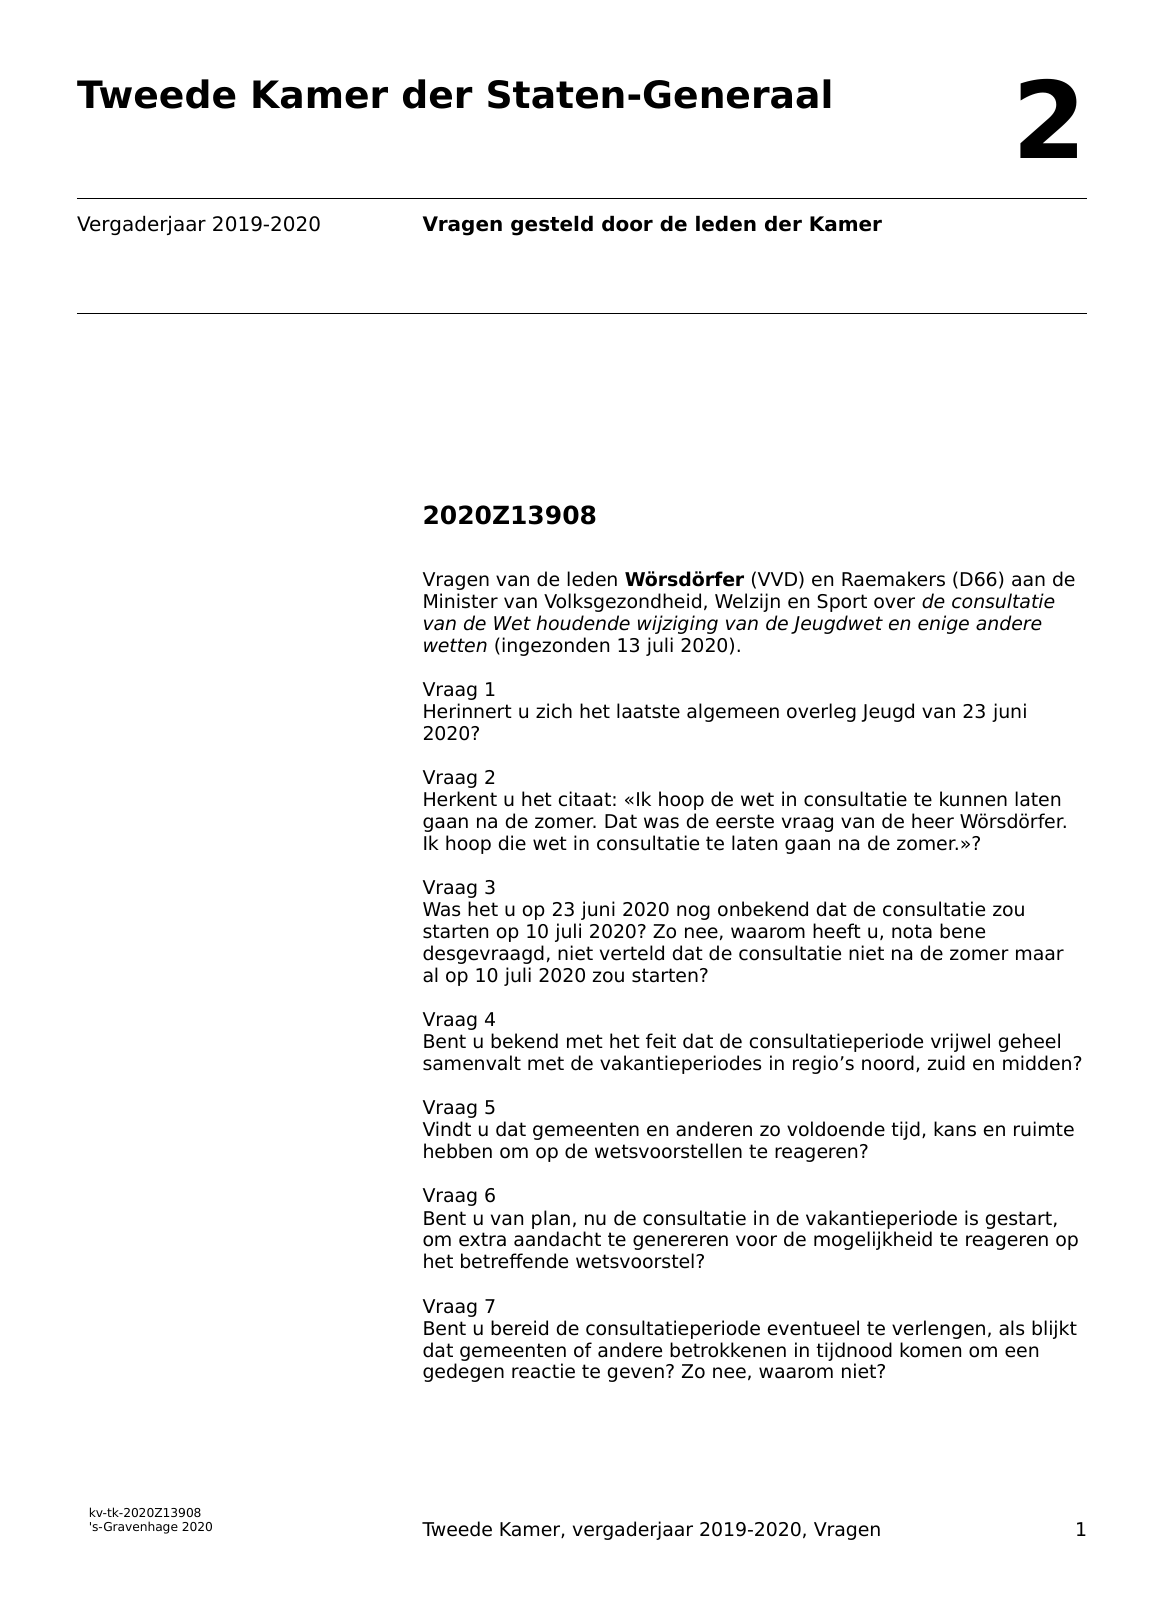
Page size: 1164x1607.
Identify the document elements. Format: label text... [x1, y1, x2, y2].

text Vraag 5 [422, 1097, 1087, 1119]
text Vraag 6 [422, 1185, 1087, 1207]
text Vragen van de leden Wörsdörfer (VVD) en Raemakers (D66) aan de Minister van Volksgezondheid, Welzijn en Sport over de consultatie van de Wet houdende wijziging van de Jeugdwet en enige andere wetten (ingezonden 13 juli 2020). [422, 569, 1087, 657]
table_header Tweede Kamer der Staten-Generaal [77, 59, 886, 198]
text Bent u van plan, nu de consultatie in de vakantieperiode is gestart, om extra aandacht te genereren voor de mogelijkheid te reageren op het betreffende wetsvoorstel? [422, 1207, 1087, 1273]
text kv-tk-2020Z13908 [88, 1506, 323, 1520]
text Bent u bekend met het feit dat de consultatieperiode vrijwel geheel samenvalt met de vakantieperiodes in regio’s noord, zuid en midden? [422, 1031, 1087, 1075]
table_cell Vergaderjaar 2019-2020 [77, 199, 422, 313]
text Bent u bereid de consultatieperiode eventueel te verlengen, als blijkt dat gemeenten of andere betrokkenen in tijdnood komen om een gedegen reactie te geven? Zo nee, waarom niet? [422, 1317, 1087, 1383]
text Vraag 1 [422, 679, 1087, 701]
text Vraag 4 [422, 1009, 1087, 1031]
text Vraag 2 [422, 767, 1087, 789]
text Herinnert u zich het laatste algemeen overleg Jeugd van 23 juni 2020? [422, 701, 1087, 745]
text 's-Gravenhage 2020 [88, 1520, 323, 1534]
table_cell Vragen gesteld door de leden der Kamer [422, 199, 1087, 313]
text Herkent u het citaat: «Ik hoop de wet in consultatie te kunnen laten gaan na de zomer. Dat was de eerste vraag van de heer Wörsdörfer. Ik hoop die wet in consultatie te laten gaan na de zomer.»? [422, 789, 1087, 855]
table_header 2 [886, 59, 1087, 198]
text Vraag 3 [422, 877, 1087, 899]
text Vindt u dat gemeenten en anderen zo voldoende tijd, kans en ruimte hebben om op de wetsvoorstellen te reageren? [422, 1119, 1087, 1163]
text 2020Z13908 [422, 501, 1087, 531]
text Was het u op 23 juni 2020 nog onbekend dat de consultatie zou starten op 10 juli 2020? Zo nee, waarom heeft u, nota bene desgevraagd, niet verteld dat de consultatie niet na de zomer maar al op 10 juli 2020 zou starten? [422, 899, 1087, 987]
text Vraag 7 [422, 1296, 1087, 1317]
